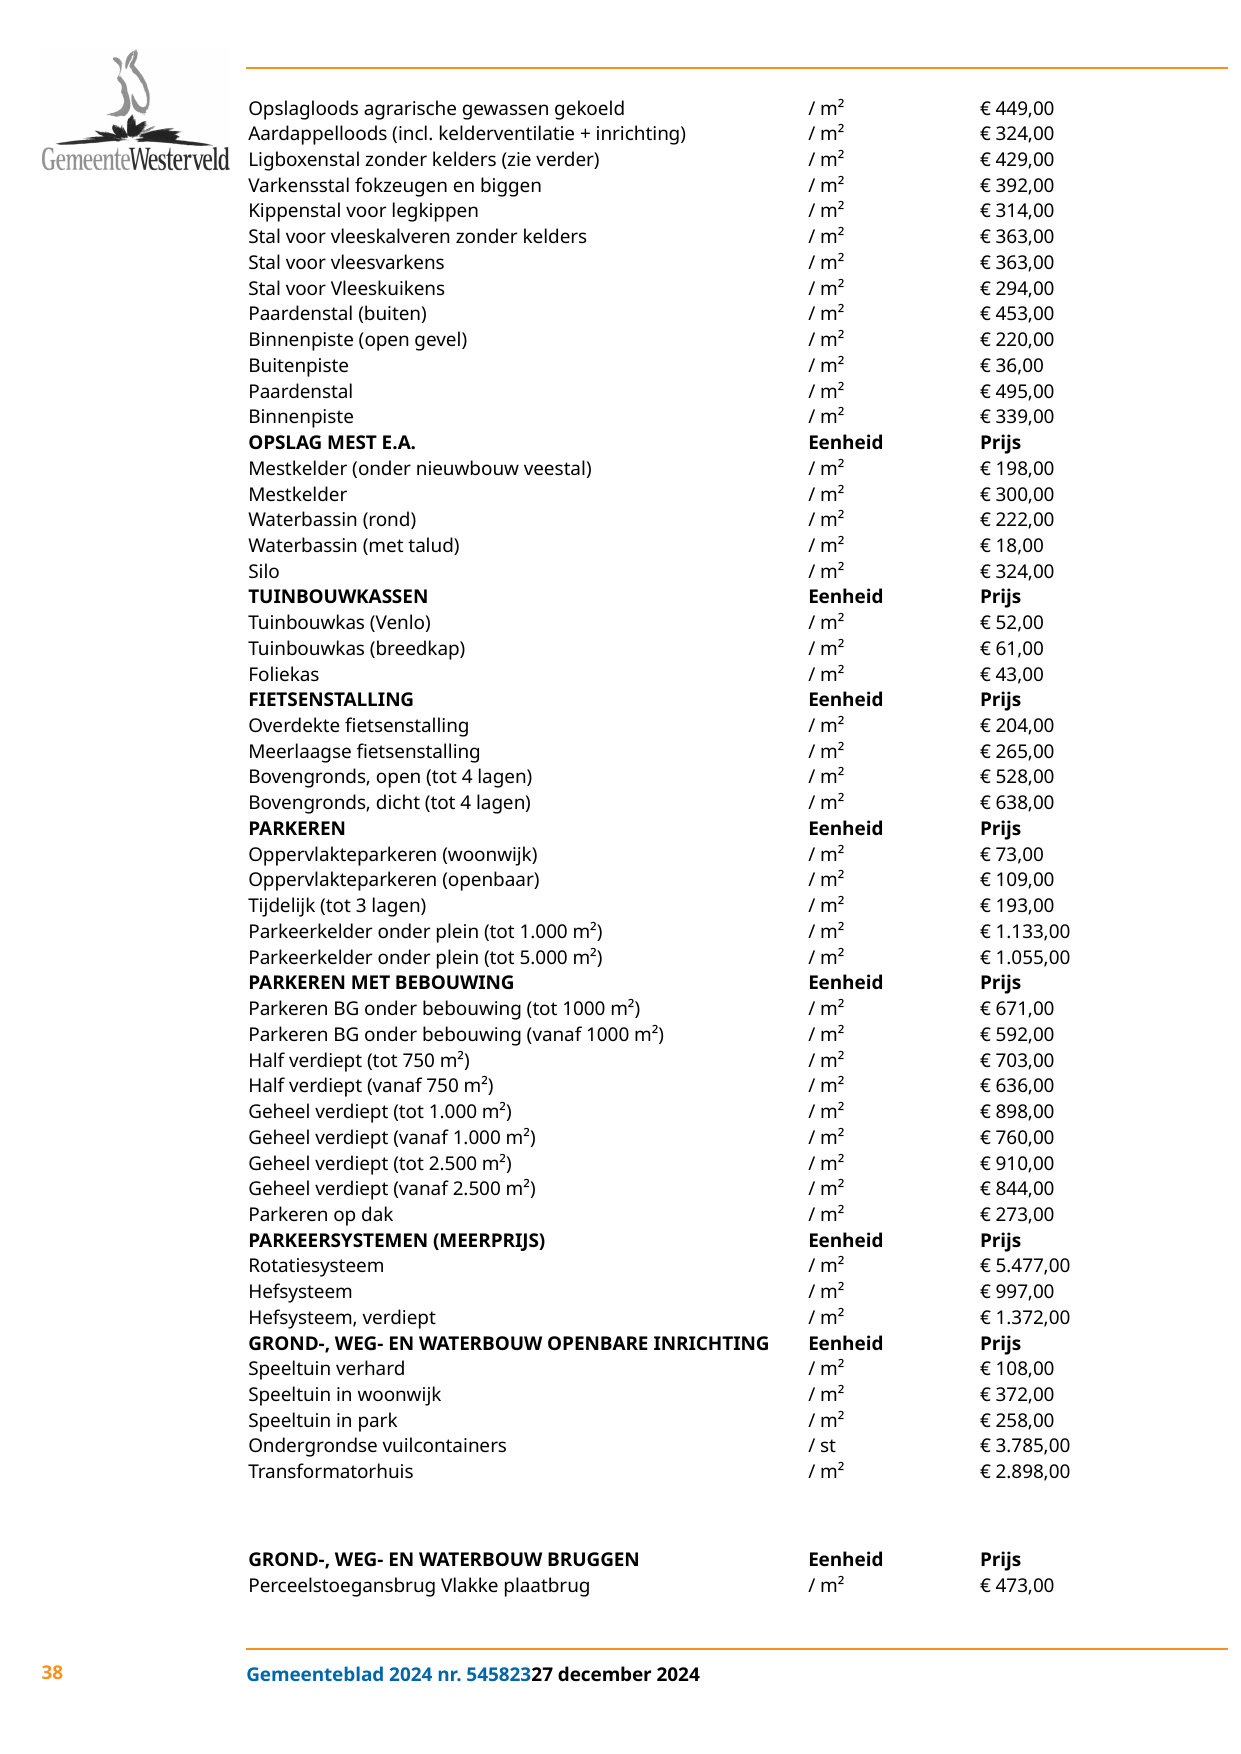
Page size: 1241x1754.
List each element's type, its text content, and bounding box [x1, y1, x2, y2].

table_cell / m² [808, 1278, 980, 1304]
table_cell / m² [808, 1021, 980, 1047]
table_cell € 429,00 [980, 146, 1152, 172]
table_cell / m² [808, 867, 980, 892]
table_cell Prijs [980, 584, 1152, 609]
table_cell Prijs [980, 1227, 1152, 1253]
table_cell Foliekas [248, 661, 808, 687]
table_header Eenheid [808, 1547, 980, 1572]
table_cell Parkeren BG onder bebouwing (tot 1000 m²) [248, 995, 808, 1021]
table_cell Stal voor vleesvarkens [248, 249, 808, 275]
table_cell € 592,00 [980, 1021, 1152, 1047]
table_cell Mestkelder (onder nieuwbouw veestal) [248, 455, 808, 481]
table_cell € 473,00 [980, 1573, 1152, 1598]
table_cell Geheel verdiept (tot 2.500 m²) [248, 1150, 808, 1175]
table_cell € 73,00 [980, 841, 1152, 867]
table_cell € 294,00 [980, 275, 1152, 301]
table_cell € 314,00 [980, 198, 1152, 223]
table_cell € 1.372,00 [980, 1304, 1152, 1330]
table_cell € 2.898,00 [980, 1459, 1152, 1484]
table_cell € 324,00 [980, 121, 1152, 146]
table_cell / m² [808, 1124, 980, 1150]
table_cell / m² [808, 404, 980, 429]
table_cell € 339,00 [980, 404, 1152, 429]
table_cell PARKEERSYSTEMEN (MEERPRIJS) [248, 1227, 808, 1253]
table_cell Bovengronds, open (tot 4 lagen) [248, 764, 808, 789]
table_cell Tuinbouwkas (breedkap) [248, 635, 808, 661]
table_cell Oppervlakteparkeren (openbaar) [248, 867, 808, 892]
table_header GROND-, WEG- EN WATERBOUW BRUGGEN [248, 1547, 808, 1572]
table_cell € 1.055,00 [980, 944, 1152, 969]
table_cell € 898,00 [980, 1098, 1152, 1124]
table_cell € 392,00 [980, 172, 1152, 198]
table_cell € 265,00 [980, 738, 1152, 764]
table_cell € 372,00 [980, 1381, 1152, 1407]
table_cell Speeltuin verhard [248, 1356, 808, 1381]
table_cell PARKEREN [248, 815, 808, 841]
table_cell / m² [808, 378, 980, 403]
table_cell Speeltuin in park [248, 1407, 808, 1433]
table_cell Rotatiesysteem [248, 1253, 808, 1278]
table_cell € 997,00 [980, 1278, 1152, 1304]
table_cell / m² [808, 1356, 980, 1381]
table_cell / m² [808, 172, 980, 198]
table_cell Parkeren BG onder bebouwing (vanaf 1000 m²) [248, 1021, 808, 1047]
table_cell € 449,00 [980, 95, 1152, 121]
table_cell Eenheid [808, 429, 980, 455]
table_cell € 193,00 [980, 893, 1152, 918]
table_cell € 18,00 [980, 532, 1152, 558]
table_cell / m² [808, 198, 980, 223]
table_cell Silo [248, 558, 808, 584]
table_cell / m² [808, 558, 980, 584]
table_cell TUINBOUWKASSEN [248, 584, 808, 609]
table_cell Eenheid [808, 687, 980, 712]
table_cell / m² [808, 712, 980, 738]
table_cell / m² [808, 121, 980, 146]
table_cell Ondergrondse vuilcontainers [248, 1433, 808, 1458]
picture [41, 47, 231, 172]
table_cell / m² [808, 764, 980, 789]
table_cell GROND-, WEG- EN WATERBOUW OPENBARE INRICHTING [248, 1330, 808, 1356]
table_cell Speeltuin in woonwijk [248, 1381, 808, 1407]
table_cell € 258,00 [980, 1407, 1152, 1433]
table_cell FIETSENSTALLING [248, 687, 808, 712]
table_cell € 109,00 [980, 867, 1152, 892]
table_cell € 52,00 [980, 609, 1152, 635]
table_cell / m² [808, 224, 980, 249]
table_cell Hefsysteem [248, 1278, 808, 1304]
table_header Prijs [980, 1547, 1152, 1572]
table_cell / m² [808, 1098, 980, 1124]
table_cell PARKEREN MET BEBOUWING [248, 970, 808, 995]
table_cell / m² [808, 609, 980, 635]
table_cell / m² [808, 326, 980, 352]
table_cell Parkeerkelder onder plein (tot 1.000 m²) [248, 918, 808, 944]
table_cell € 760,00 [980, 1124, 1152, 1150]
table_cell / m² [808, 455, 980, 481]
table_cell Varkensstal fokzeugen en biggen [248, 172, 808, 198]
table_cell Hefsysteem, verdiept [248, 1304, 808, 1330]
table_cell € 324,00 [980, 558, 1152, 584]
table_cell / m² [808, 1047, 980, 1072]
table_cell / m² [808, 506, 980, 532]
table_cell Kippenstal voor legkippen [248, 198, 808, 223]
table_cell / m² [808, 95, 980, 121]
table_cell € 204,00 [980, 712, 1152, 738]
table_cell € 363,00 [980, 224, 1152, 249]
table_cell Prijs [980, 815, 1152, 841]
table_cell € 300,00 [980, 481, 1152, 506]
table_cell Geheel verdiept (vanaf 1.000 m²) [248, 1124, 808, 1150]
table_cell € 5.477,00 [980, 1253, 1152, 1278]
table_cell / m² [808, 1150, 980, 1175]
table_cell € 3.785,00 [980, 1433, 1152, 1458]
table_cell Aardappelloods (incl. kelderventilatie + inrichting) [248, 121, 808, 146]
table_cell € 43,00 [980, 661, 1152, 687]
table_cell / m² [808, 1073, 980, 1098]
table_cell Tuinbouwkas (Venlo) [248, 609, 808, 635]
table_cell Stal voor Vleeskuikens [248, 275, 808, 301]
table_cell € 222,00 [980, 506, 1152, 532]
table_cell € 363,00 [980, 249, 1152, 275]
table_cell Eenheid [808, 815, 980, 841]
table_cell Binnenpiste (open gevel) [248, 326, 808, 352]
table_cell Waterbassin (rond) [248, 506, 808, 532]
table_cell / m² [808, 249, 980, 275]
table_cell / m² [808, 790, 980, 815]
table_cell € 910,00 [980, 1150, 1152, 1175]
table_cell € 453,00 [980, 301, 1152, 326]
table_cell Eenheid [808, 1227, 980, 1253]
table_cell / st [808, 1433, 980, 1458]
table_cell Geheel verdiept (tot 1.000 m²) [248, 1098, 808, 1124]
table_cell € 273,00 [980, 1201, 1152, 1227]
table_cell Prijs [980, 429, 1152, 455]
table_cell € 528,00 [980, 764, 1152, 789]
table_cell / m² [808, 1381, 980, 1407]
table_cell Buitenpiste [248, 352, 808, 378]
table_cell / m² [808, 893, 980, 918]
table_cell Overdekte fietsenstalling [248, 712, 808, 738]
table_cell Half verdiept (vanaf 750 m²) [248, 1073, 808, 1098]
table_cell € 495,00 [980, 378, 1152, 403]
table_cell / m² [808, 1175, 980, 1201]
table_cell / m² [808, 1304, 980, 1330]
table_cell Eenheid [808, 1330, 980, 1356]
table_cell Ligboxenstal zonder kelders (zie verder) [248, 146, 808, 172]
table_cell Perceelstoegansbrug Vlakke plaatbrug [248, 1573, 808, 1598]
table_cell Eenheid [808, 584, 980, 609]
table_cell Prijs [980, 1330, 1152, 1356]
table_cell Opslagloods agrarische gewassen gekoeld [248, 95, 808, 121]
table_cell Tijdelijk (tot 3 lagen) [248, 893, 808, 918]
table_cell Parkeerkelder onder plein (tot 5.000 m²) [248, 944, 808, 969]
table_cell € 638,00 [980, 790, 1152, 815]
table_cell Prijs [980, 687, 1152, 712]
table_cell Mestkelder [248, 481, 808, 506]
table_cell / m² [808, 532, 980, 558]
table_cell / m² [808, 481, 980, 506]
table_cell Waterbassin (met talud) [248, 532, 808, 558]
table_cell Prijs [980, 970, 1152, 995]
table_cell Paardenstal [248, 378, 808, 403]
table_cell € 671,00 [980, 995, 1152, 1021]
table_cell Binnenpiste [248, 404, 808, 429]
table_cell / m² [808, 995, 980, 1021]
table_cell / m² [808, 918, 980, 944]
table_cell € 61,00 [980, 635, 1152, 661]
table_cell € 636,00 [980, 1073, 1152, 1098]
table_cell / m² [808, 275, 980, 301]
table_cell / m² [808, 1573, 980, 1598]
table_cell Eenheid [808, 970, 980, 995]
table_cell € 198,00 [980, 455, 1152, 481]
table_cell / m² [808, 1407, 980, 1433]
table_cell / m² [808, 635, 980, 661]
table_cell Parkeren op dak [248, 1201, 808, 1227]
table_cell Stal voor vleeskalveren zonder kelders [248, 224, 808, 249]
table_cell Geheel verdiept (vanaf 2.500 m²) [248, 1175, 808, 1201]
table_cell OPSLAG MEST E.A. [248, 429, 808, 455]
table_cell € 36,00 [980, 352, 1152, 378]
table_cell / m² [808, 352, 980, 378]
table_cell / m² [808, 1253, 980, 1278]
table_cell € 220,00 [980, 326, 1152, 352]
table_cell / m² [808, 301, 980, 326]
table_cell € 844,00 [980, 1175, 1152, 1201]
table_cell / m² [808, 944, 980, 969]
table_cell Transformatorhuis [248, 1459, 808, 1484]
table_cell Oppervlakteparkeren (woonwijk) [248, 841, 808, 867]
table_cell / m² [808, 738, 980, 764]
table_cell Meerlaagse fietsenstalling [248, 738, 808, 764]
table_cell / m² [808, 661, 980, 687]
table_cell / m² [808, 146, 980, 172]
table_cell € 1.133,00 [980, 918, 1152, 944]
table_cell Half verdiept (tot 750 m²) [248, 1047, 808, 1072]
table_cell € 703,00 [980, 1047, 1152, 1072]
table_cell € 108,00 [980, 1356, 1152, 1381]
table_cell / m² [808, 1201, 980, 1227]
table_cell Paardenstal (buiten) [248, 301, 808, 326]
table_cell / m² [808, 841, 980, 867]
table_cell / m² [808, 1459, 980, 1484]
table_cell Bovengronds, dicht (tot 4 lagen) [248, 790, 808, 815]
